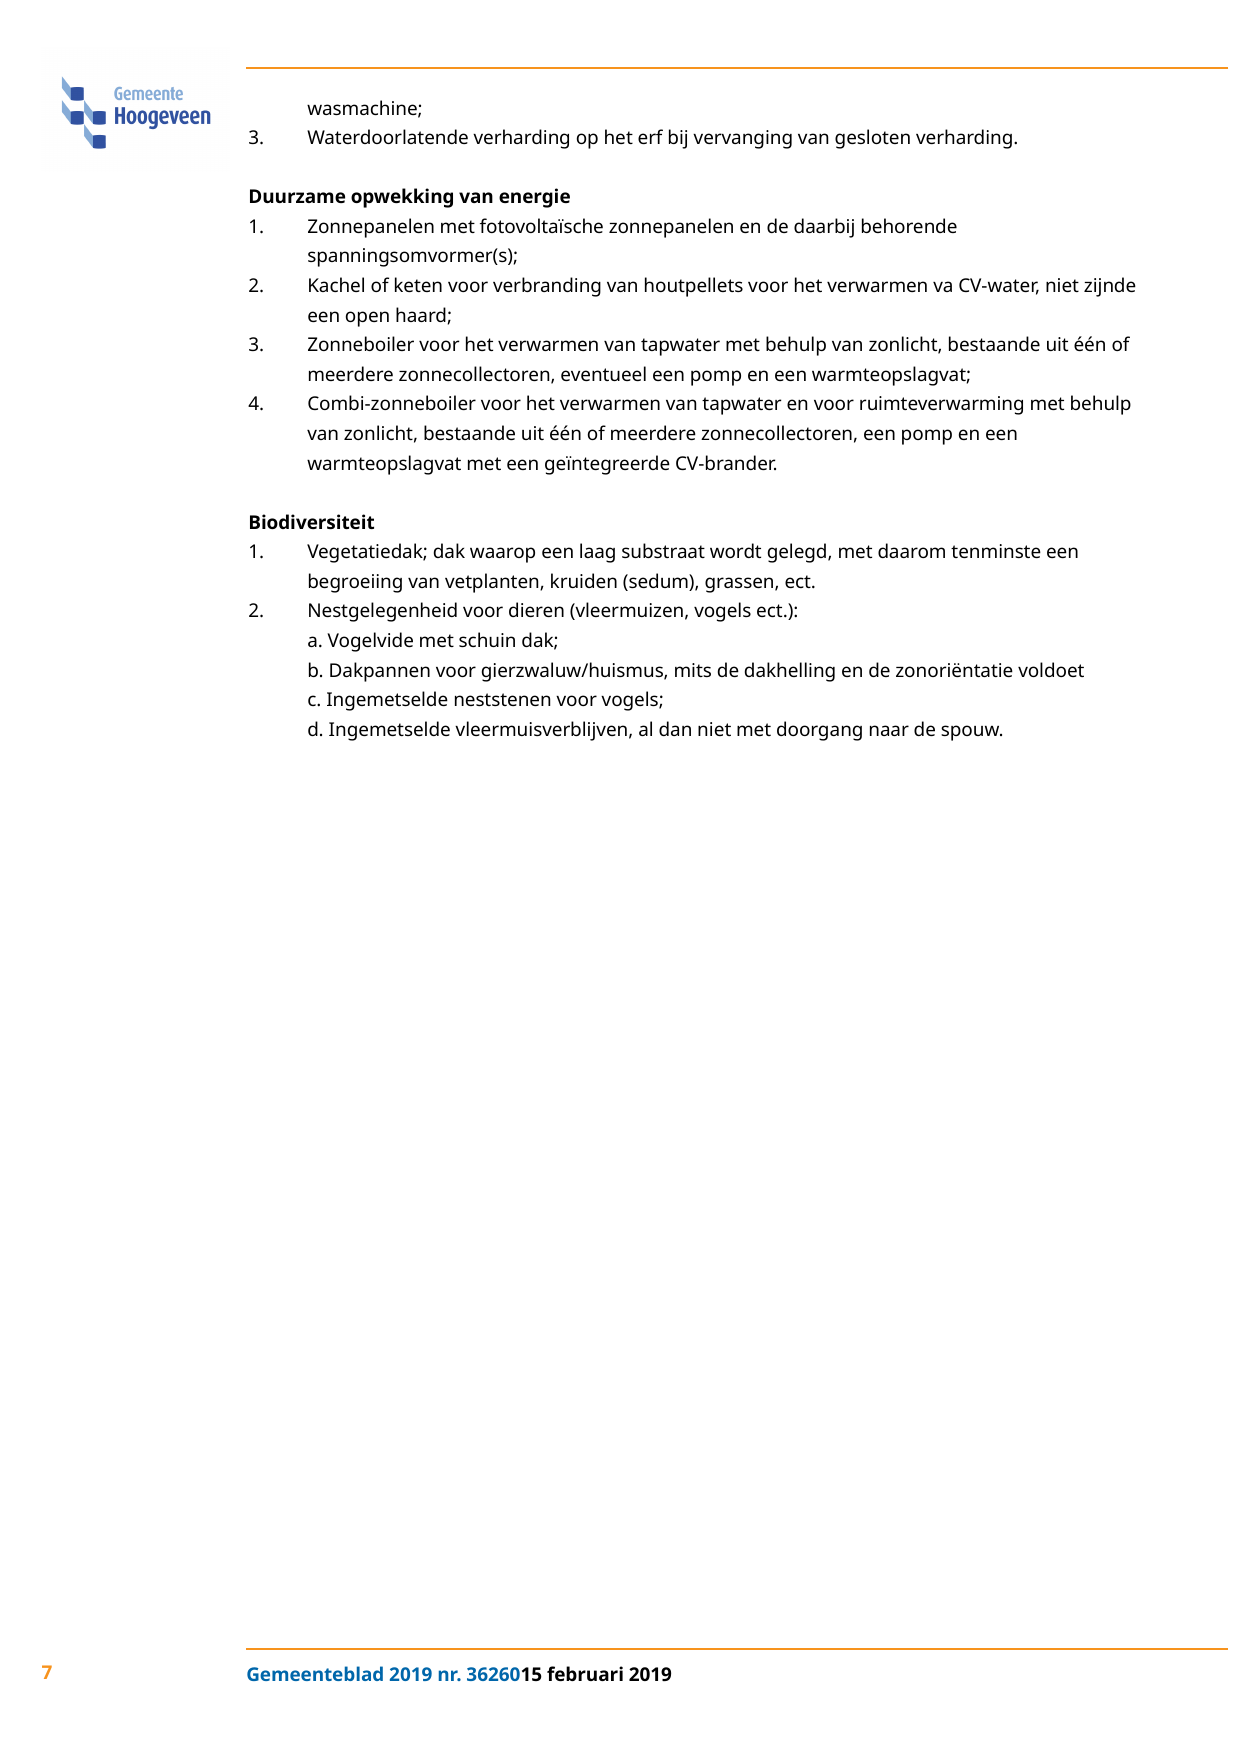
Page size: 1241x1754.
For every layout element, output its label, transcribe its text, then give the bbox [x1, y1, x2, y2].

list Zonneboiler voor het verwarmen van tapwater met behulp van zonlicht, bestaande uit één of meerdere zonnecollectoren, eventueel een pomp en een warmteopslagvat; [248, 331, 1152, 387]
list d. Ingemetselde vleermuisverblijven, al dan niet met doorgang naar de spouw. [248, 716, 1152, 742]
list c. Ingemetselde neststenen voor vogels; [248, 686, 1152, 712]
list wasmachine; [248, 95, 1152, 121]
list b. Dakpannen voor gierzwaluw/huismus, mits de dakhelling en de zonoriëntatie voldoet [248, 657, 1152, 683]
list Vegetatiedak; dak waarop een laag substraat wordt gelegd, met daarom tenminste een begroeiing van vetplanten, kruiden (sedum), grassen, ect. [248, 538, 1152, 594]
text Duurzame opwekking van energie [248, 183, 1152, 209]
text Biodiversiteit [248, 509, 1152, 535]
list Waterdoorlatende verharding op het erf bij vervanging van gesloten verharding. [248, 124, 1152, 150]
picture [41, 47, 231, 172]
list a. Vogelvide met schuin dak; [248, 627, 1152, 653]
list Nestgelegenheid voor dieren (vleermuizen, vogels ect.): [248, 598, 1152, 623]
list Combi-zonneboiler voor het verwarmen van tapwater en voor ruimteverwarming met behulp van zonlicht, bestaande uit één of meerdere zonnecollectoren, een pomp en een warmteopslagvat met een geïntegreerde CV-brander. [248, 391, 1152, 476]
list Zonnepanelen met fotovoltaïsche zonnepanelen en de daarbij behorende spanningsomvormer(s); [248, 213, 1152, 268]
list Kachel of keten voor verbranding van houtpellets voor het verwarmen va CV-water, niet zijnde een open haard; [248, 272, 1152, 328]
